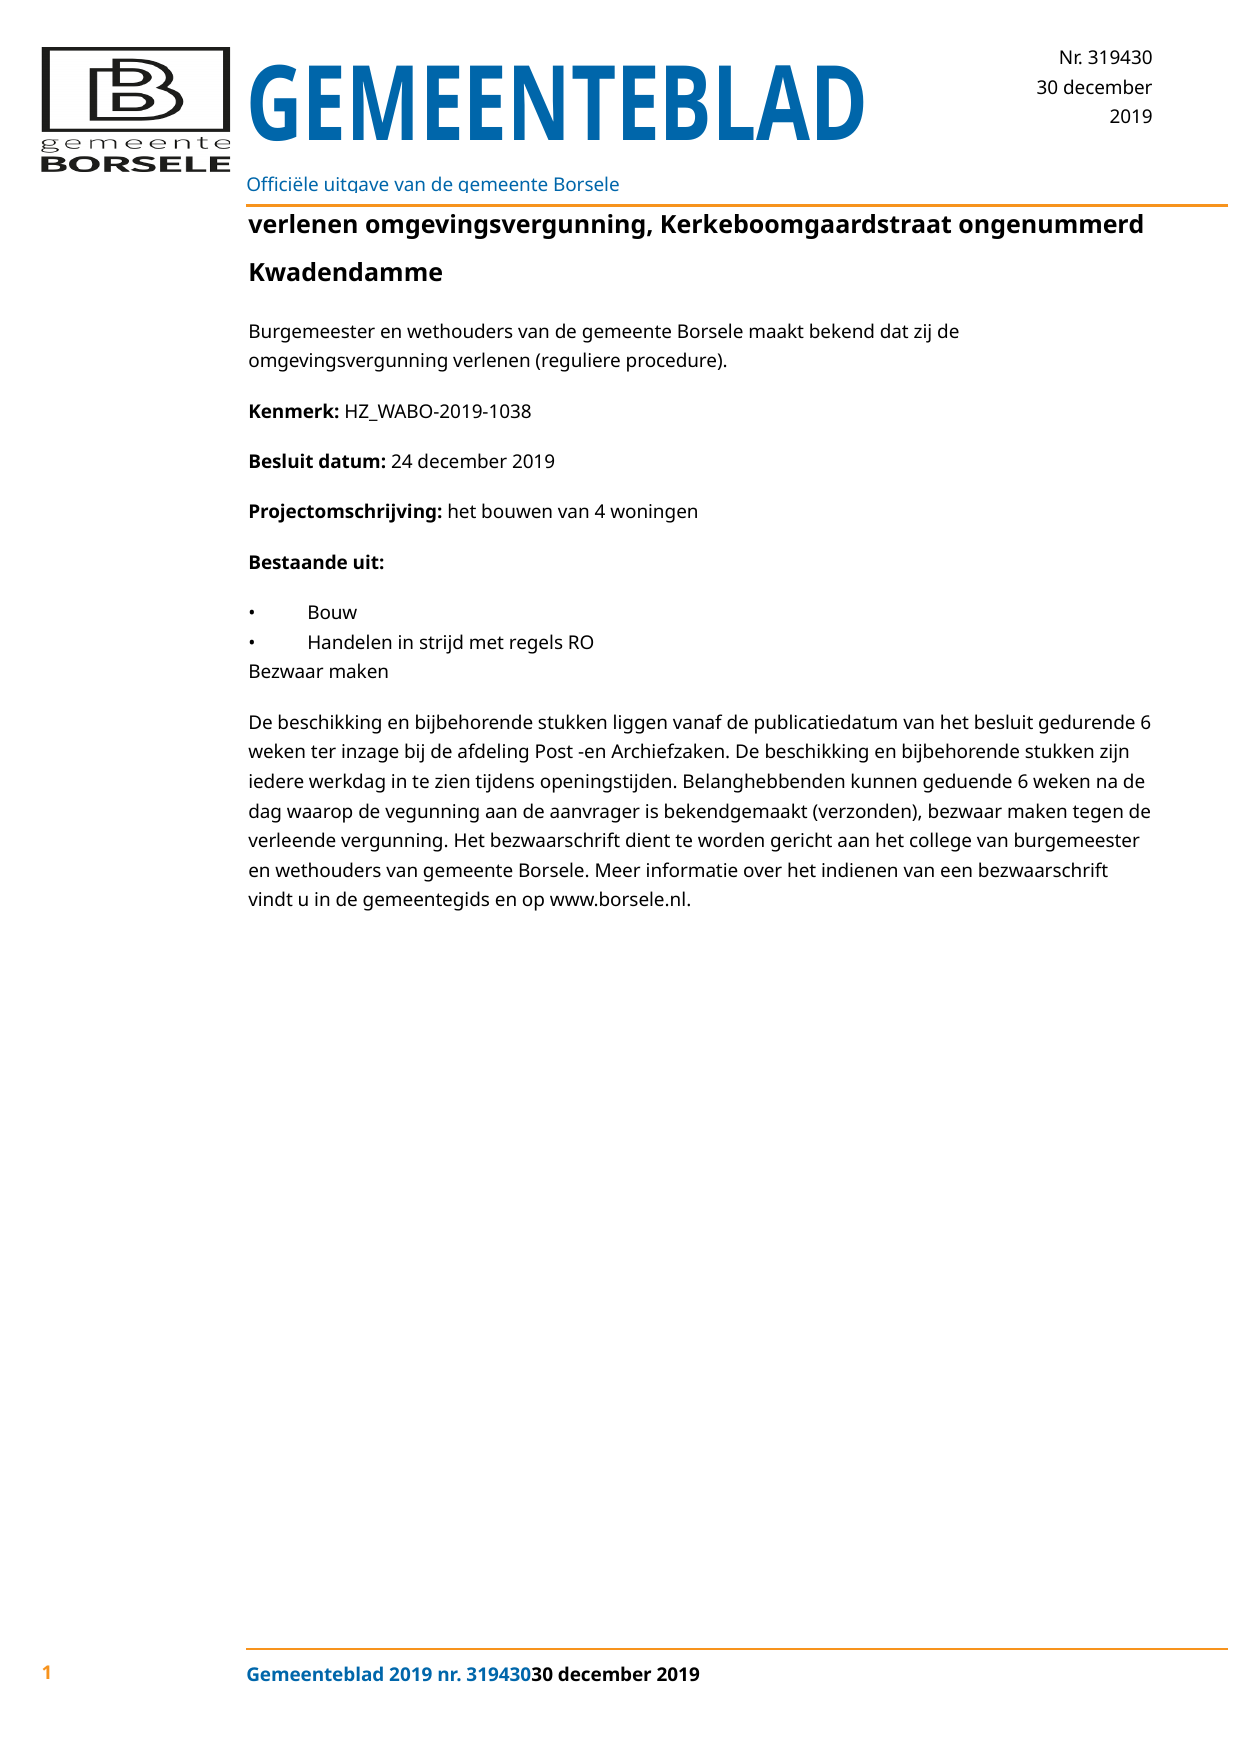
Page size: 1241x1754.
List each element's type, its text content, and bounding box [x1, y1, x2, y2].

text Bestaande uit: [248, 549, 1152, 575]
text verlenen omgevingsvergunning, Kerkeboomgaardstraat ongenummerd Kwadendamme [248, 207, 1152, 288]
text Projectomschrijving: het bouwen van 4 woningen [248, 499, 1152, 524]
list Bouw [248, 599, 1152, 625]
list Handelen in strijd met regels RO [248, 629, 1152, 655]
text De beschikking en bijbehorende stukken liggen vanaf de publicatiedatum van het besluit gedurende 6 weken ter inzage bij de afdeling Post -en Archiefzaken. De beschikking en bijbehorende stukken zijn iedere werkdag in te zien tijdens openingstijden. Belanghebbenden kunnen geduende 6 weken na de dag waarop de vegunning aan de aanvrager is bekendgemaakt (verzonden), bezwaar maken tegen de verleende vergunning. Het bezwaarschrift dient te worden gericht aan het college van burgemeester en wethouders van gemeente Borsele. Meer informatie over het indienen van een bezwaarschrift vindt u in de gemeentegids en op www.borsele.nl. [248, 709, 1152, 912]
text Burgemeester en wethouders van de gemeente Borsele maakt bekend dat zij de omgevingsvergunning verlenen (reguliere procedure). [248, 318, 1152, 373]
text Besluit datum: 24 december 2019 [248, 448, 1152, 474]
text Bezwaar maken [248, 659, 1152, 684]
text Kenmerk: HZ_WABO-2019-1038 [248, 398, 1152, 424]
picture [41, 47, 231, 172]
